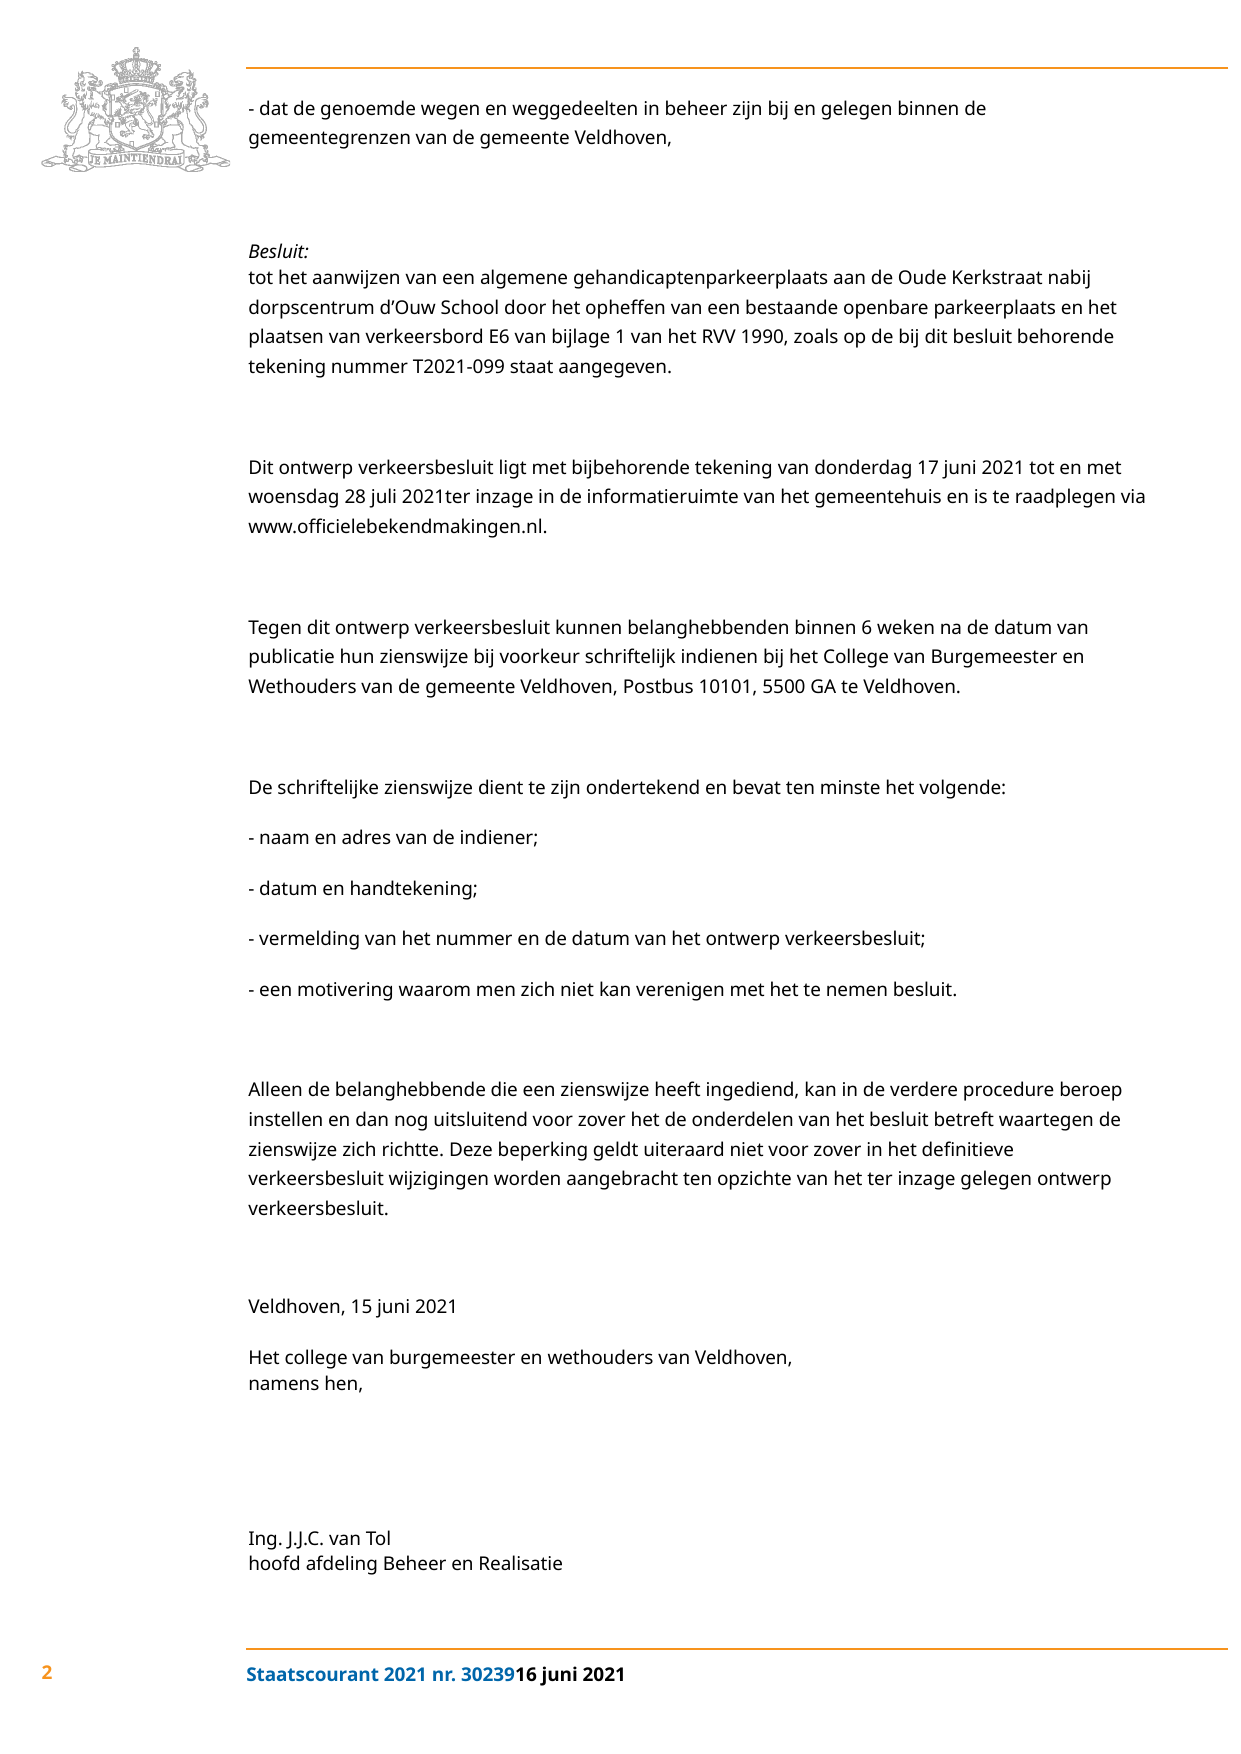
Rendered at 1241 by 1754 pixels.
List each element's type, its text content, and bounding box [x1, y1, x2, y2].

text Het college van burgemeester en wethouders van Veldhoven, [248, 1344, 1152, 1370]
text Tegen dit ontwerp verkeersbesluit kunnen belanghebbenden binnen 6 weken na de datum van publicatie hun zienswijze bij voorkeur schriftelijk indienen bij het College van Burgemeester en Wethouders van de gemeente Veldhoven, Postbus 10101, 5500 GA te Veldhoven. [248, 614, 1152, 699]
text - datum en handtekening; [248, 875, 1152, 901]
text De schriftelijke zienswijze dient te zijn ondertekend en bevat ten minste het volgende: [248, 774, 1152, 800]
text hoofd afdeling Beheer en Realisatie [248, 1550, 1152, 1576]
text - vermelding van het nummer en de datum van het ontwerp verkeersbesluit; [248, 925, 1152, 951]
text - dat de genoemde wegen en weggedeelten in beheer zijn bij en gelegen binnen de gemeentegrenzen van de gemeente Veldhoven, [248, 95, 1152, 150]
text Ing. J.J.C. van Tol [248, 1525, 1152, 1550]
text Besluit: [248, 239, 1152, 264]
text tot het aanwijzen van een algemene gehandicaptenparkeerplaats aan de Oude Kerkstraat nabij dorpscentrum d’Ouw School door het opheffen van een bestaande openbare parkeerplaats en het plaatsen van verkeersbord E6 van bijlage 1 van het RVV 1990, zoals op de bij dit besluit behorende tekening nummer T2021-099 staat aangegeven. [248, 264, 1152, 379]
text Veldhoven, 15 juni 2021 [248, 1293, 1152, 1319]
picture [41, 47, 231, 172]
text - een motivering waarom men zich niet kan verenigen met het te nemen besluit. [248, 976, 1152, 1001]
text - naam en adres van de indiener; [248, 824, 1152, 850]
text namens hen, [248, 1370, 1152, 1396]
text Alleen de belanghebbende die een zienswijze heeft ingediend, kan in de verdere procedure beroep instellen en dan nog uitsluitend voor zover het de onderdelen van het besluit betreft waartegen de zienswijze zich richtte. Deze beperking geldt uiteraard niet voor zover in het definitieve verkeersbesluit wijzigingen worden aangebracht ten opzichte van het ter inzage gelegen ontwerp verkeersbesluit. [248, 1077, 1152, 1221]
text Dit ontwerp verkeersbesluit ligt met bijbehorende tekening van donderdag 17 juni 2021 tot en met woensdag 28 juli 2021ter inzage in de informatieruimte van het gemeentehuis en is te raadplegen via www.officielebekendmakingen.nl. [248, 454, 1152, 539]
